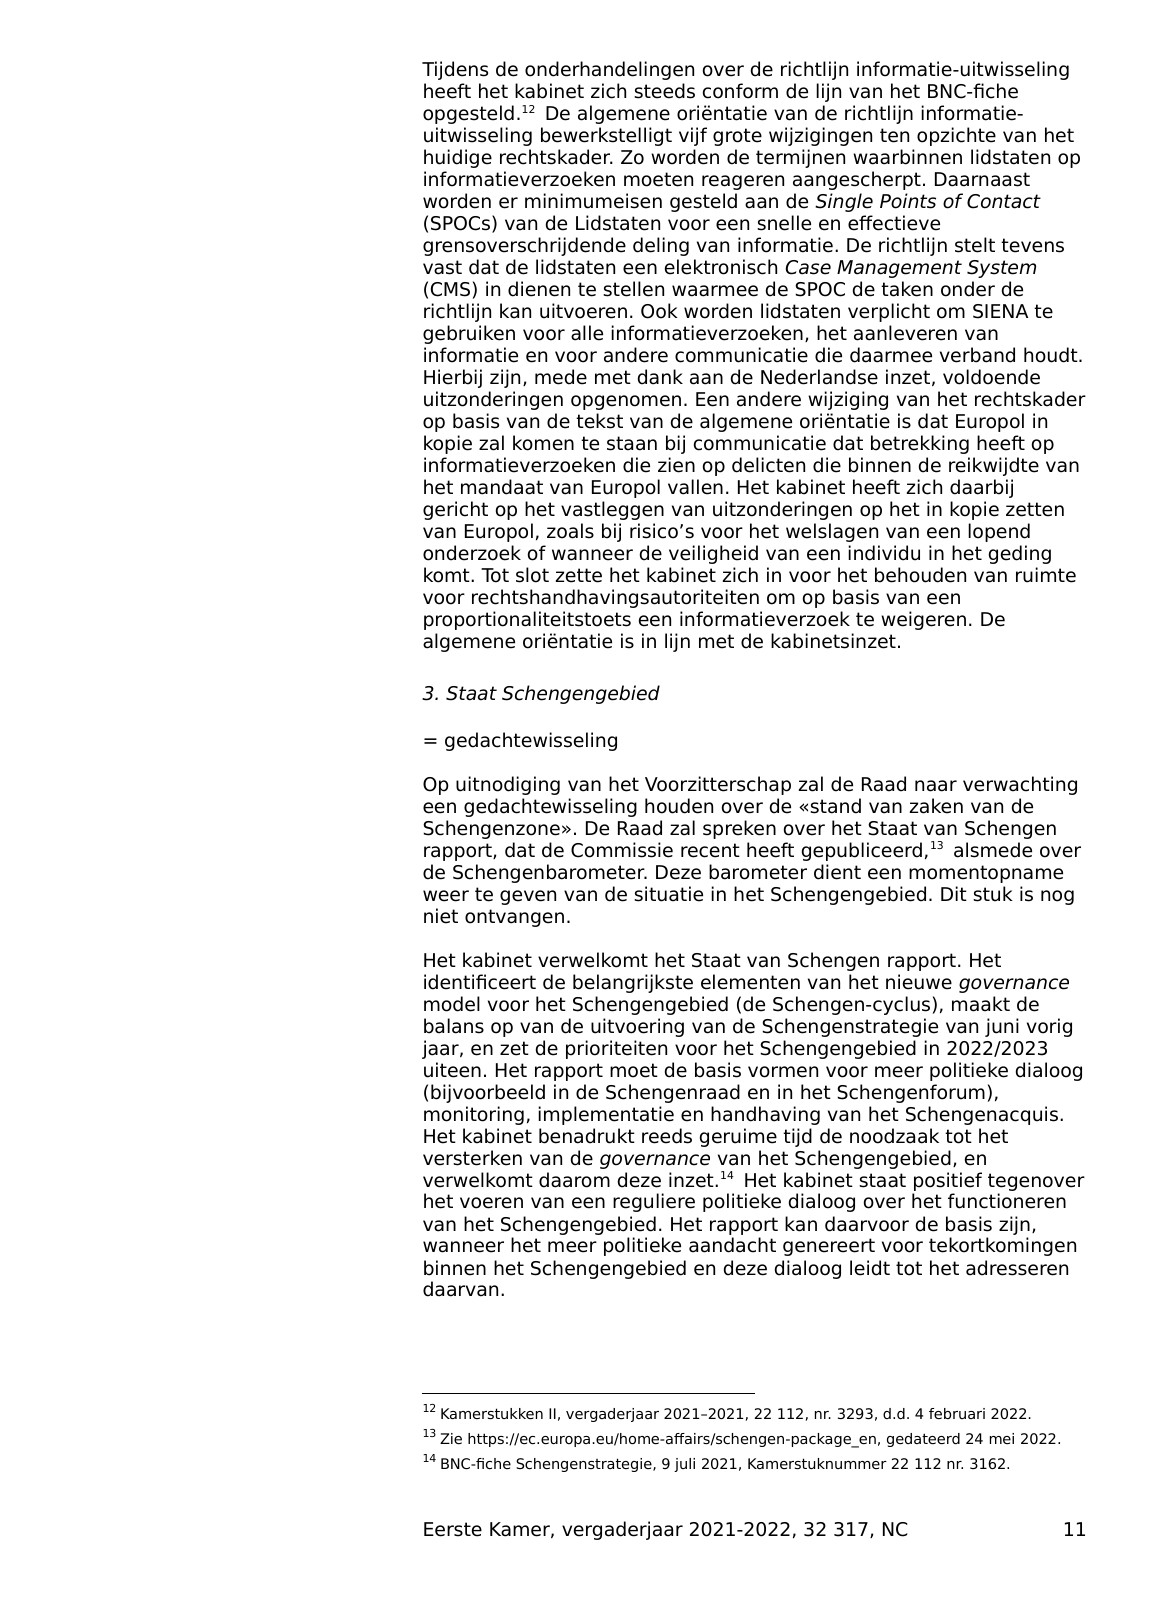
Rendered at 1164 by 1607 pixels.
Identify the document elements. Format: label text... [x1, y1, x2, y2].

text = gedachtewisseling [422, 729, 1087, 751]
text Het kabinet verwelkomt het Staat van Schengen rapport. Het identificeert de belangrijkste elementen van het nieuwe governance model voor het Schengengebied (de Schengen-cyclus), maakt de balans op van de uitvoering van de Schengenstrategie van juni vorig jaar, en zet de prioriteiten voor het Schengengebied in 2022/2023 uiteen. Het rapport moet de basis vormen voor meer politieke dialoog (bijvoorbeeld in de Schengenraad en in het Schengenforum), monitoring, implementatie en handhaving van het Schengenacquis. Het kabinet benadrukt reeds geruime tijd de noodzaak tot het versterken van de governance van het Schengengebied, en verwelkomt daarom deze inzet. Het kabinet staat positief tegenover het voeren van een reguliere politieke dialoog over het functioneren van het Schengengebied. Het rapport kan daarvoor de basis zijn, wanneer het meer politieke aandacht genereert voor tekortkomingen binnen het Schengengebied en deze dialoog leidt tot het adresseren daarvan. [422, 950, 1087, 1301]
text Zie https://ec.europa.eu/home-affairs/schengen-package_en, gedateerd 24 mei 2022. [422, 1427, 1087, 1449]
subtitle 3. Staat Schengengebied [422, 682, 1087, 704]
text Kamerstukken II, vergaderjaar 2021–2021, 22 112, nr. 3293, d.d. 4 februari 2022. [422, 1402, 1087, 1424]
text BNC-fiche Schengenstrategie, 9 juli 2021, Kamerstuknummer 22 112 nr. 3162. [422, 1452, 1087, 1474]
text Tijdens de onderhandelingen over de richtlijn informatie-uitwisseling heeft het kabinet zich steeds conform de lijn van het BNC-fiche opgesteld. De algemene oriëntatie van de richtlijn informatie-uitwisseling bewerkstelligt vijf grote wijzigingen ten opzichte van het huidige rechtskader. Zo worden de termijnen waarbinnen lidstaten op informatieverzoeken moeten reageren aangescherpt. Daarnaast worden er minimumeisen gesteld aan de Single Points of Contact (SPOCs) van de Lidstaten voor een snelle en effectieve grensoverschrijdende deling van informatie. De richtlijn stelt tevens vast dat de lidstaten een elektronisch Case Management System (CMS) in dienen te stellen waarmee de SPOC de taken onder de richtlijn kan uitvoeren. Ook worden lidstaten verplicht om SIENA te gebruiken voor alle informatieverzoeken, het aanleveren van informatie en voor andere communicatie die daarmee verband houdt. Hierbij zijn, mede met dank aan de Nederlandse inzet, voldoende uitzonderingen opgenomen. Een andere wijziging van het rechtskader op basis van de tekst van de algemene oriëntatie is dat Europol in kopie zal komen te staan bij communicatie dat betrekking heeft op informatieverzoeken die zien op delicten die binnen de reikwijdte van het mandaat van Europol vallen. Het kabinet heeft zich daarbij gericht op het vastleggen van uitzonderingen op het in kopie zetten van Europol, zoals bij risico’s voor het welslagen van een lopend onderzoek of wanneer de veiligheid van een individu in het geding komt. Tot slot zette het kabinet zich in voor het behouden van ruimte voor rechtshandhavingsautoriteiten om op basis van een proportionaliteitstoets een informatieverzoek te weigeren. De algemene oriëntatie is in lijn met de kabinetsinzet. [422, 59, 1087, 652]
text Op uitnodiging van het Voorzitterschap zal de Raad naar verwachting een gedachtewisseling houden over de «stand van zaken van de Schengenzone». De Raad zal spreken over het Staat van Schengen rapport, dat de Commissie recent heeft gepubliceerd, alsmede over de Schengenbarometer. Deze barometer dient een momentopname weer te geven van de situatie in het Schengengebied. Dit stuk is nog niet ontvangen. [422, 774, 1087, 927]
